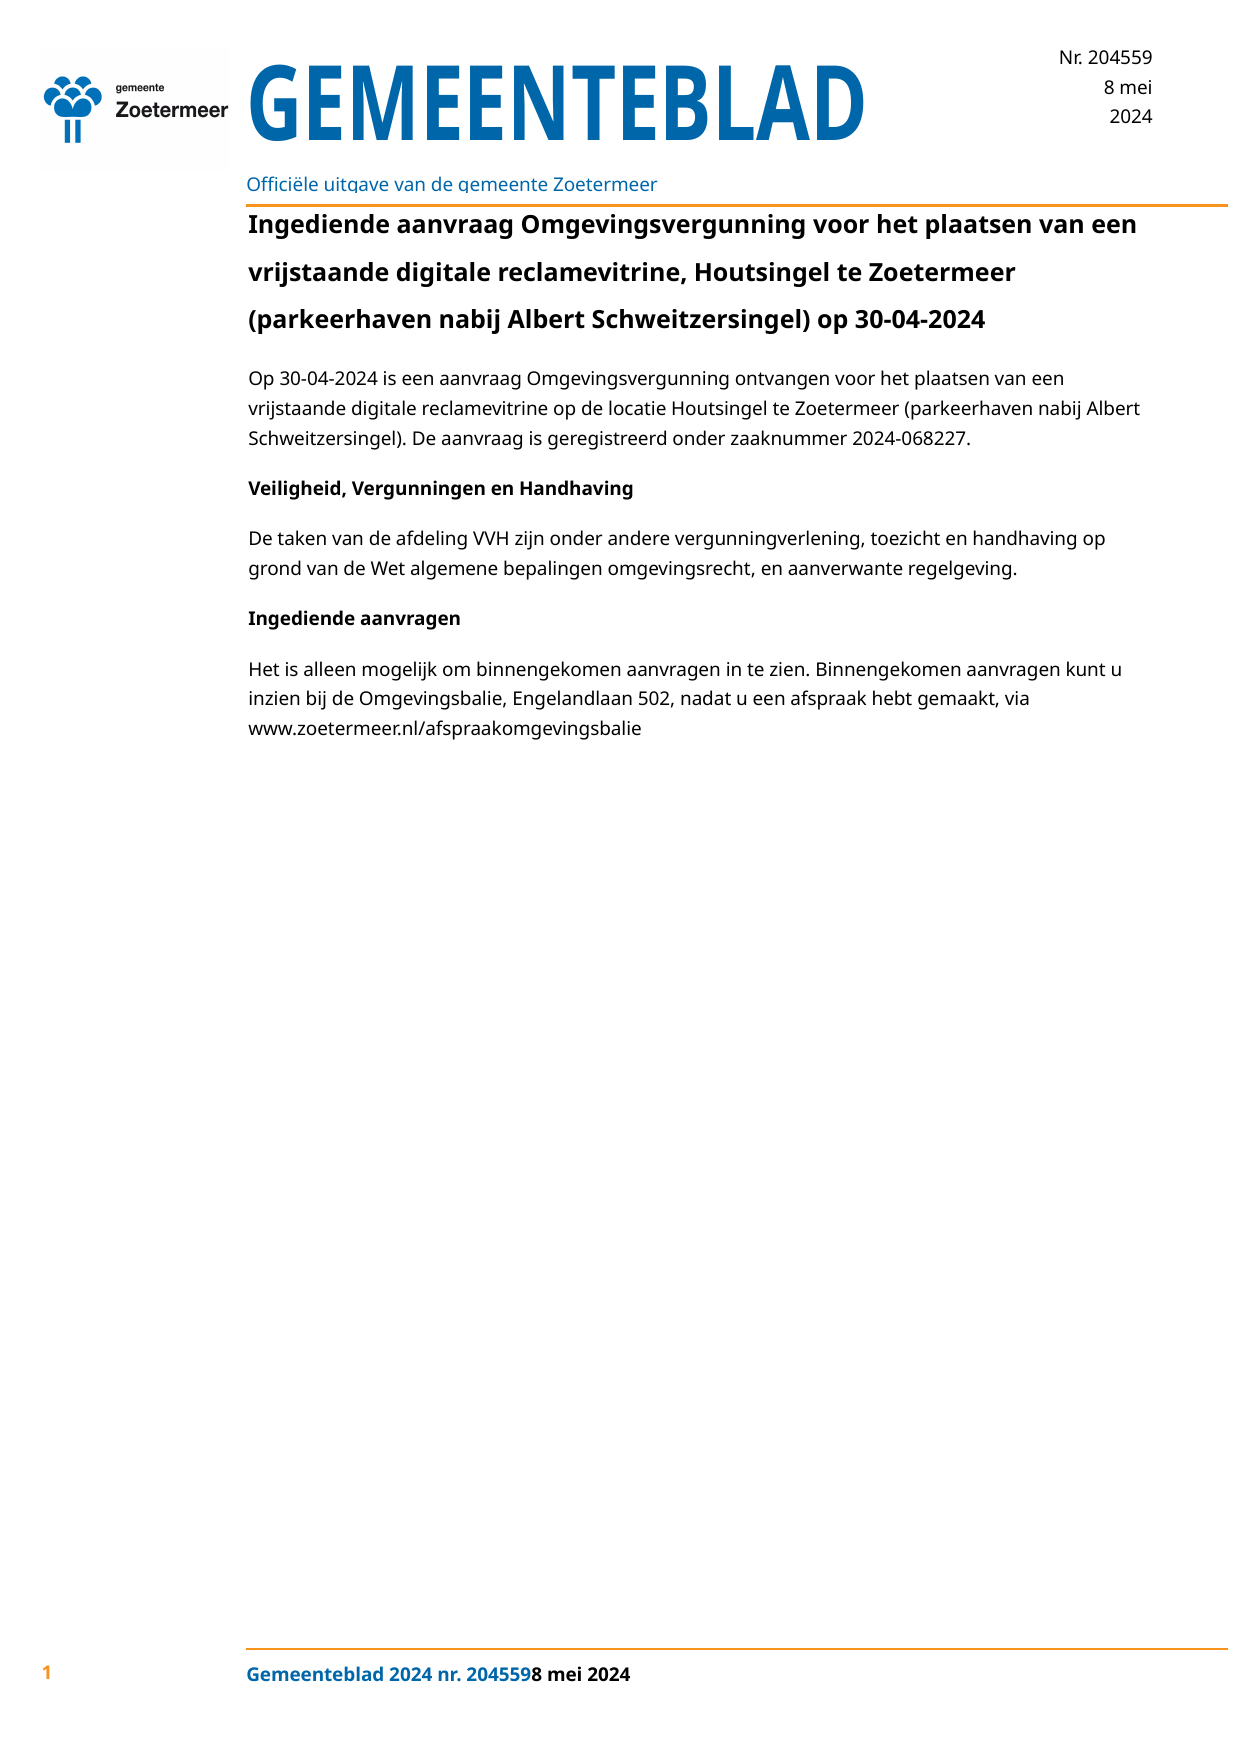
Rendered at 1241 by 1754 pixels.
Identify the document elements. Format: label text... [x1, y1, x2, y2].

text Veiligheid, Vergunningen en Handhaving [248, 475, 1152, 501]
text Ingediende aanvragen [248, 606, 1152, 631]
text Ingediende aanvraag Omgevingsvergunning voor het plaatsen van een vrijstaande digitale reclamevitrine, Houtsingel te Zoetermeer (parkeerhaven nabij Albert Schweitzersingel) op 30-04-2024 [248, 207, 1152, 336]
text De taken van de afdeling VVH zijn onder andere vergunningverlening, toezicht en handhaving op grond van de Wet algemene bepalingen omgevingsrecht, en aanverwante regelgeving. [248, 526, 1152, 581]
text Het is alleen mogelijk om binnengekomen aanvragen in te zien. Binnengekomen aanvragen kunt u inzien bij de Omgevingsbalie, Engelandlaan 502, nadat u een afspraak hebt gemaakt, via www.zoetermeer.nl/afspraakomgevingsbalie [248, 656, 1152, 741]
picture [41, 47, 231, 172]
text Op 30-04-2024 is een aanvraag Omgevingsvergunning ontvangen voor het plaatsen van een vrijstaande digitale reclamevitrine op de locatie Houtsingel te Zoetermeer (parkeerhaven nabij Albert Schweitzersingel). De aanvraag is geregistreerd onder zaaknummer 2024-068227. [248, 366, 1152, 450]
